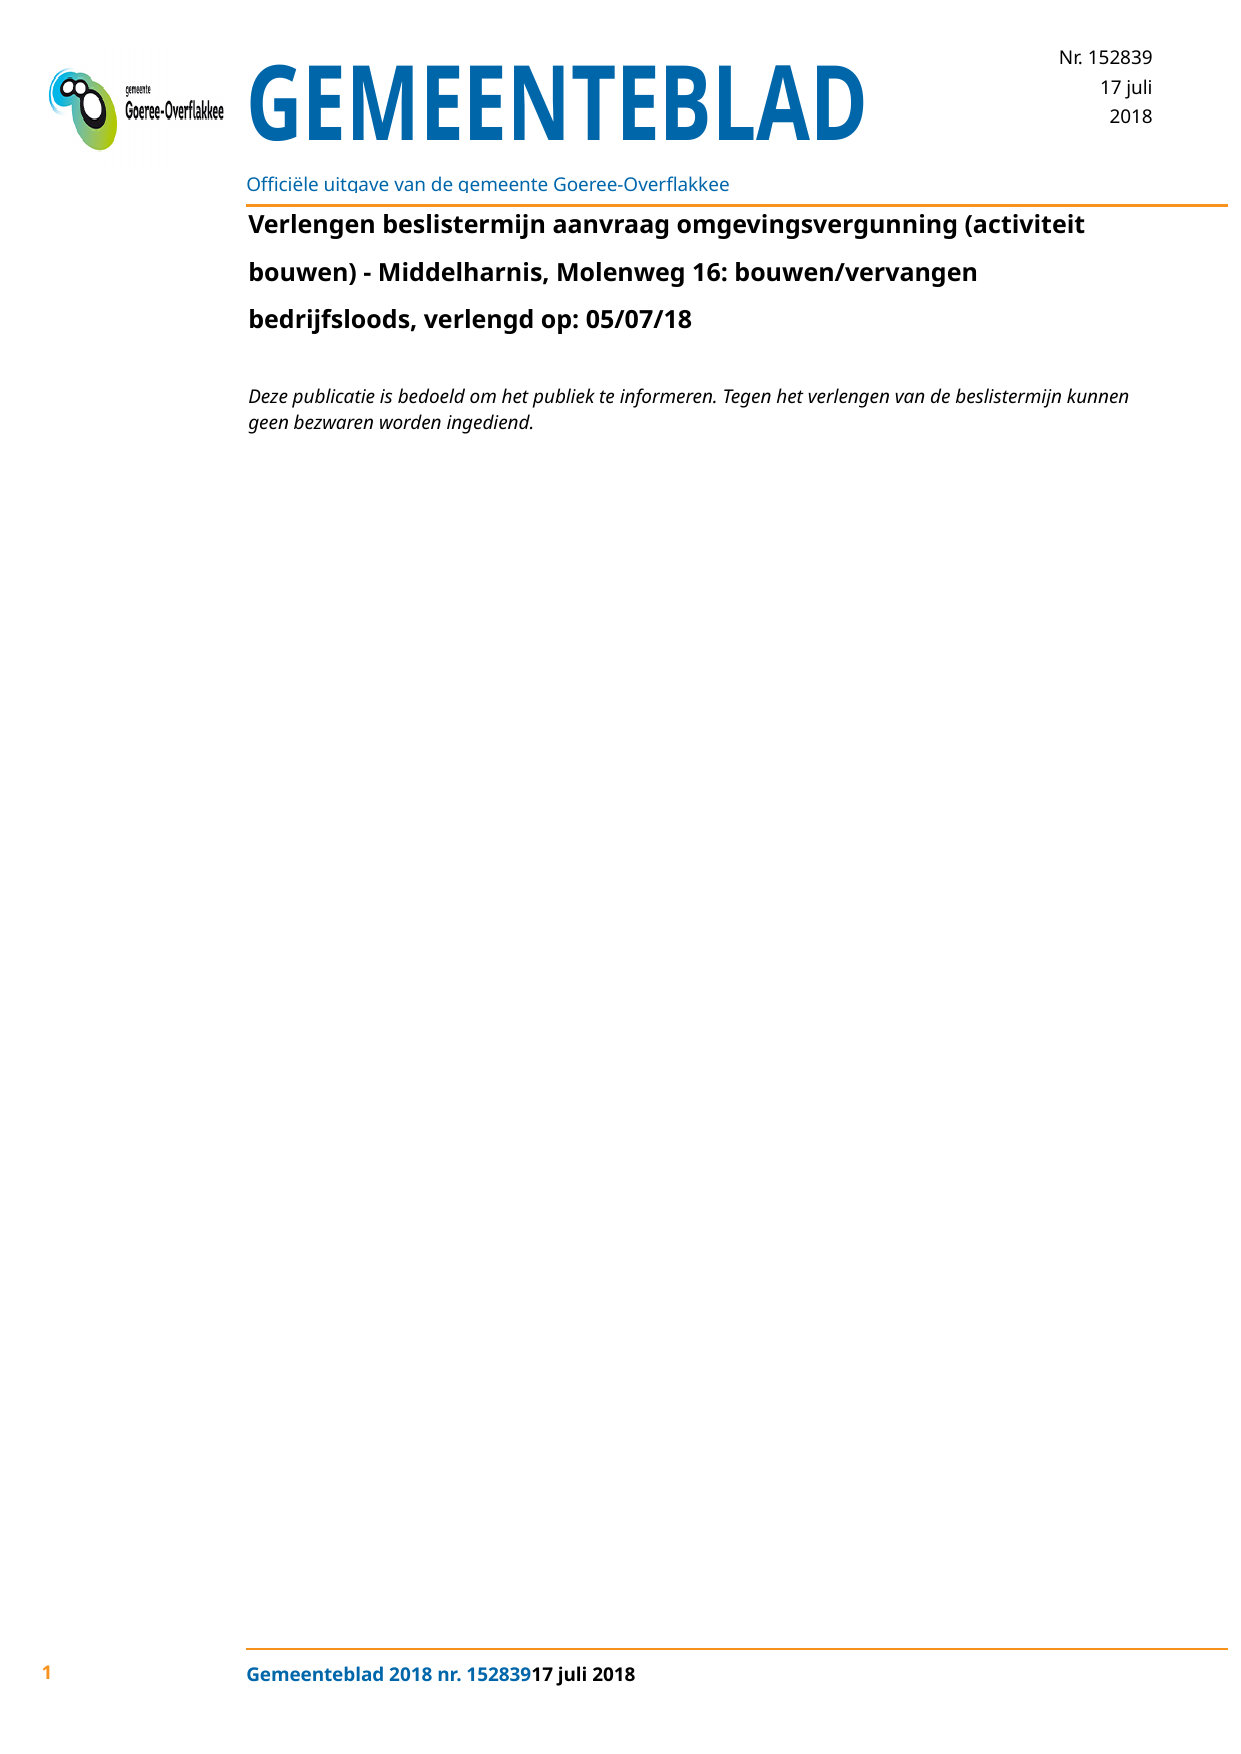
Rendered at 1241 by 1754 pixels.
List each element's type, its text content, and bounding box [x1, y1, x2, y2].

text Verlengen beslistermijn aanvraag omgevingsvergunning (activiteit bouwen) - Middelharnis, Molenweg 16: bouwen/vervangen bedrijfsloods, verlengd op: 05/07/18 [248, 207, 1152, 336]
picture [41, 47, 231, 172]
text Deze publicatie is bedoeld om het publiek te informeren. Tegen het verlengen van de beslistermijn kunnen geen bezwaren worden ingediend. [248, 384, 1152, 435]
